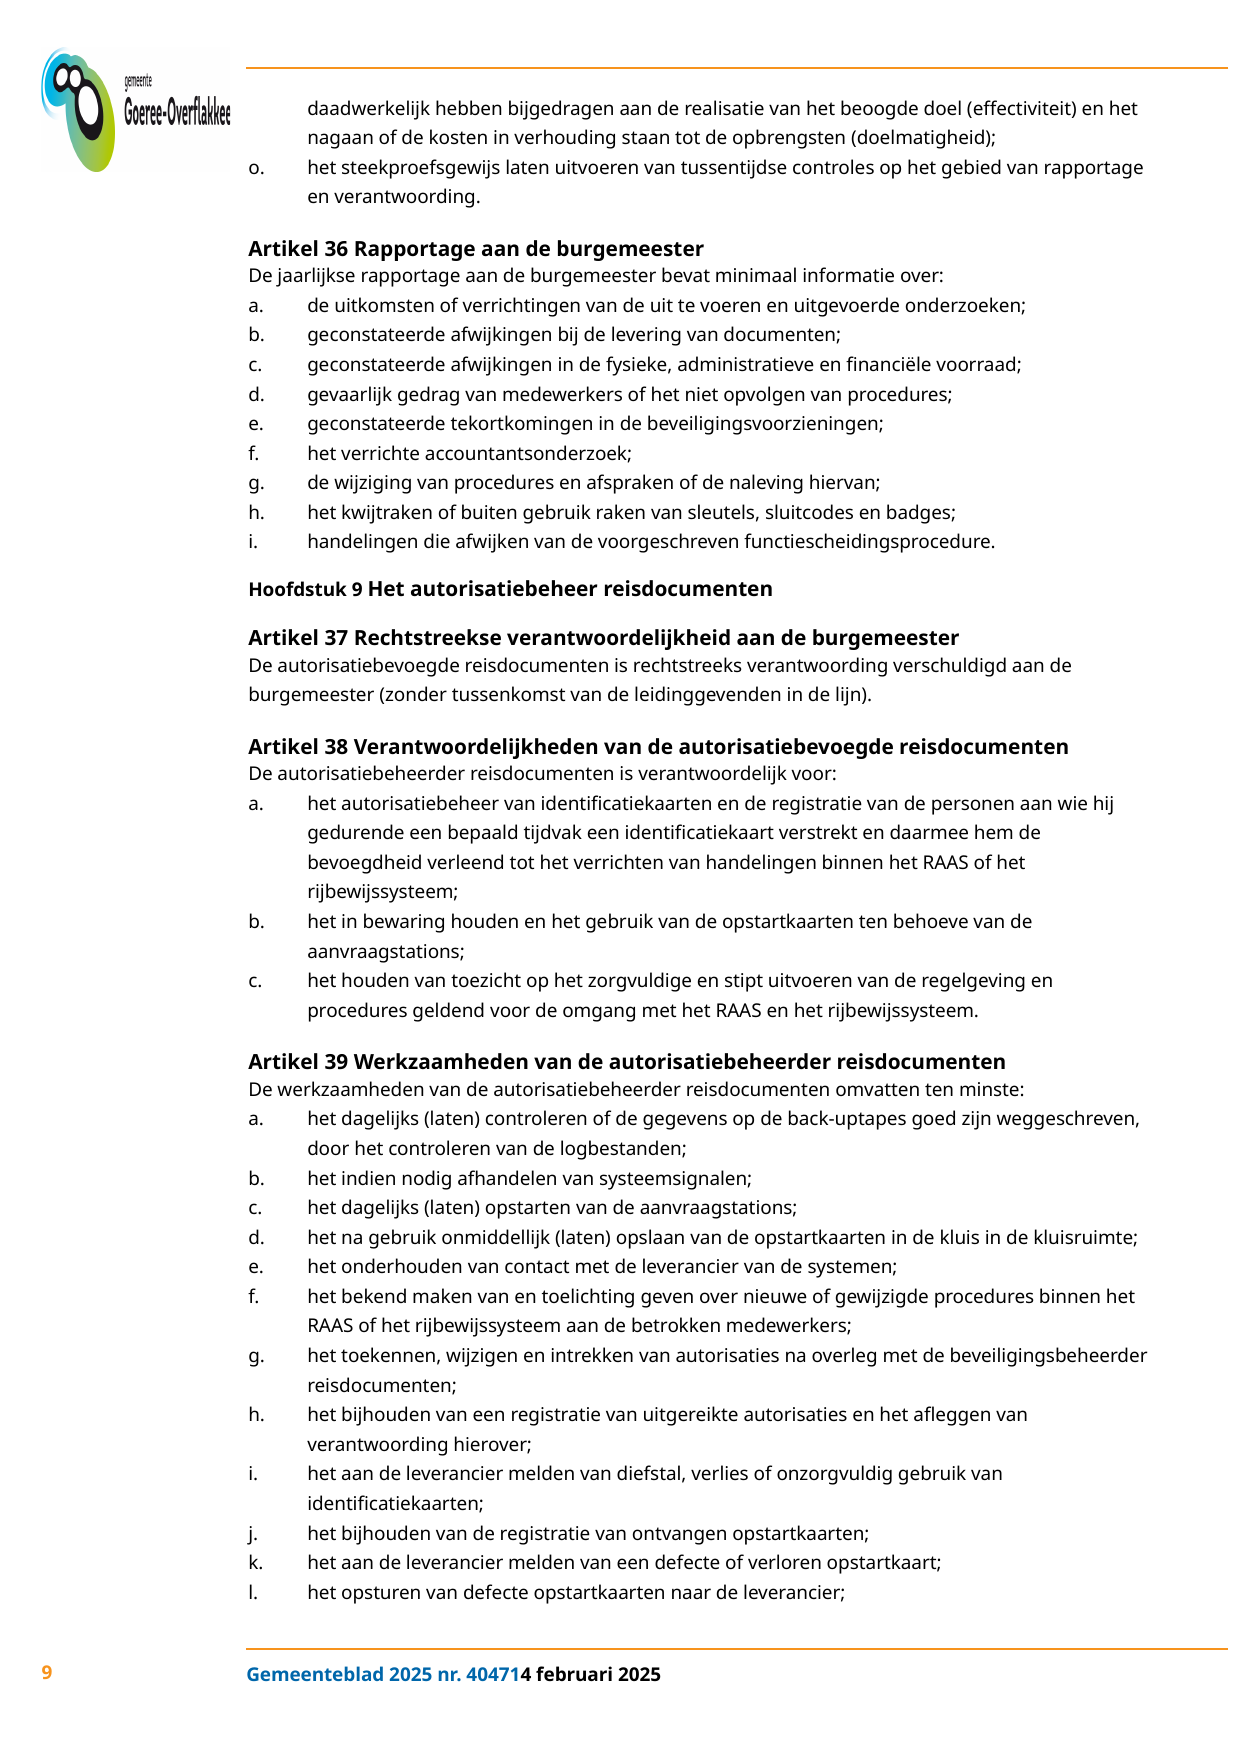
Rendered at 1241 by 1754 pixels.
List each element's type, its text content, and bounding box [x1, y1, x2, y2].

list het dagelijks (laten) controleren of de gegevens op de back-uptapes goed zijn weggeschreven, door het controleren van de logbestanden; [248, 1106, 1152, 1161]
list het autorisatiebeheer van identificatiekaarten en de registratie van de personen aan wie hij gedurende een bepaald tijdvak een identificatiekaart verstrekt en daarmee hem de bevoegdheid verleend tot het verrichten van handelingen binnen het RAAS of het rijbewijssysteem; [248, 790, 1152, 904]
list het bekend maken van en toelichting geven over nieuwe of gewijzigde procedures binnen het RAAS of het rijbewijssysteem aan de betrokken medewerkers; [248, 1283, 1152, 1338]
text De werkzaamheden van de autorisatiebeheerder reisdocumenten omvatten ten minste: [248, 1076, 1152, 1102]
list daadwerkelijk hebben bijgedragen aan de realisatie van het beoogde doel (effectiviteit) en het nagaan of de kosten in verhouding staan tot de opbrengsten (doelmatigheid); [248, 95, 1152, 150]
list handelingen die afwijken van de voorgeschreven functiescheidingsprocedure. [248, 529, 1152, 554]
list het indien nodig afhandelen van systeemsignalen; [248, 1165, 1152, 1190]
list het aan de leverancier melden van een defecte of verloren opstartkaart; [248, 1549, 1152, 1575]
list het bijhouden van een registratie van uitgereikte autorisaties en het afleggen van verantwoording hierover; [248, 1401, 1152, 1457]
text Hoofdstuk 9 Het autorisatiebeheer reisdocumenten [248, 574, 1152, 603]
list het dagelijks (laten) opstarten van de aanvraagstations; [248, 1194, 1152, 1220]
text Artikel 38 Verantwoordelijkheden van de autorisatiebevoegde reisdocumenten [248, 732, 1152, 760]
list het in bewaring houden en het gebruik van de opstartkaarten ten behoeve van de aanvraagstations; [248, 908, 1152, 964]
text Artikel 39 Werkzaamheden van de autorisatiebeheerder reisdocumenten [248, 1047, 1152, 1076]
list het verrichte accountantsonderzoek; [248, 440, 1152, 466]
text De autorisatiebeheerder reisdocumenten is verantwoordelijk voor: [248, 760, 1152, 786]
text De jaarlijkse rapportage aan de burgemeester bevat minimaal informatie over: [248, 262, 1152, 288]
list het houden van toezicht op het zorgvuldige en stipt uitvoeren van de regelgeving en procedures geldend voor de omgang met het RAAS en het rijbewijssysteem. [248, 967, 1152, 1023]
list geconstateerde afwijkingen bij de levering van documenten; [248, 322, 1152, 347]
list gevaarlijk gedrag van medewerkers of het niet opvolgen van procedures; [248, 381, 1152, 406]
list het kwijtraken of buiten gebruik raken van sleutels, sluitcodes en badges; [248, 499, 1152, 525]
list de wijziging van procedures en afspraken of de naleving hiervan; [248, 469, 1152, 495]
list het aan de leverancier melden van diefstal, verlies of onzorgvuldig gebruik van identificatiekaarten; [248, 1461, 1152, 1516]
list het bijhouden van de registratie van ontvangen opstartkaarten; [248, 1520, 1152, 1545]
list het na gebruik onmiddellijk (laten) opslaan van de opstartkaarten in de kluis in de kluisruimte; [248, 1224, 1152, 1249]
list het opsturen van defecte opstartkaarten naar de leverancier; [248, 1579, 1152, 1604]
list de uitkomsten of verrichtingen van de uit te voeren en uitgevoerde onderzoeken; [248, 292, 1152, 318]
text Artikel 36 Rapportage aan de burgemeester [248, 234, 1152, 262]
list het steekproefsgewijs laten uitvoeren van tussentijdse controles op het gebied van rapportage en verantwoording. [248, 154, 1152, 209]
list geconstateerde afwijkingen in de fysieke, administratieve en financiële voorraad; [248, 351, 1152, 377]
picture [41, 47, 231, 172]
list het toekennen, wijzigen en intrekken van autorisaties na overleg met de beveiligingsbeheerder reisdocumenten; [248, 1342, 1152, 1397]
list het onderhouden van contact met de leverancier van de systemen; [248, 1253, 1152, 1279]
text Artikel 37 Rechtstreekse verantwoordelijkheid aan de burgemeester [248, 623, 1152, 652]
list geconstateerde tekortkomingen in de beveiligingsvoorzieningen; [248, 410, 1152, 436]
text De autorisatiebevoegde reisdocumenten is rechtstreeks verantwoording verschuldigd aan de burgemeester (zonder tussenkomst van de leidinggevenden in de lijn). [248, 652, 1152, 707]
